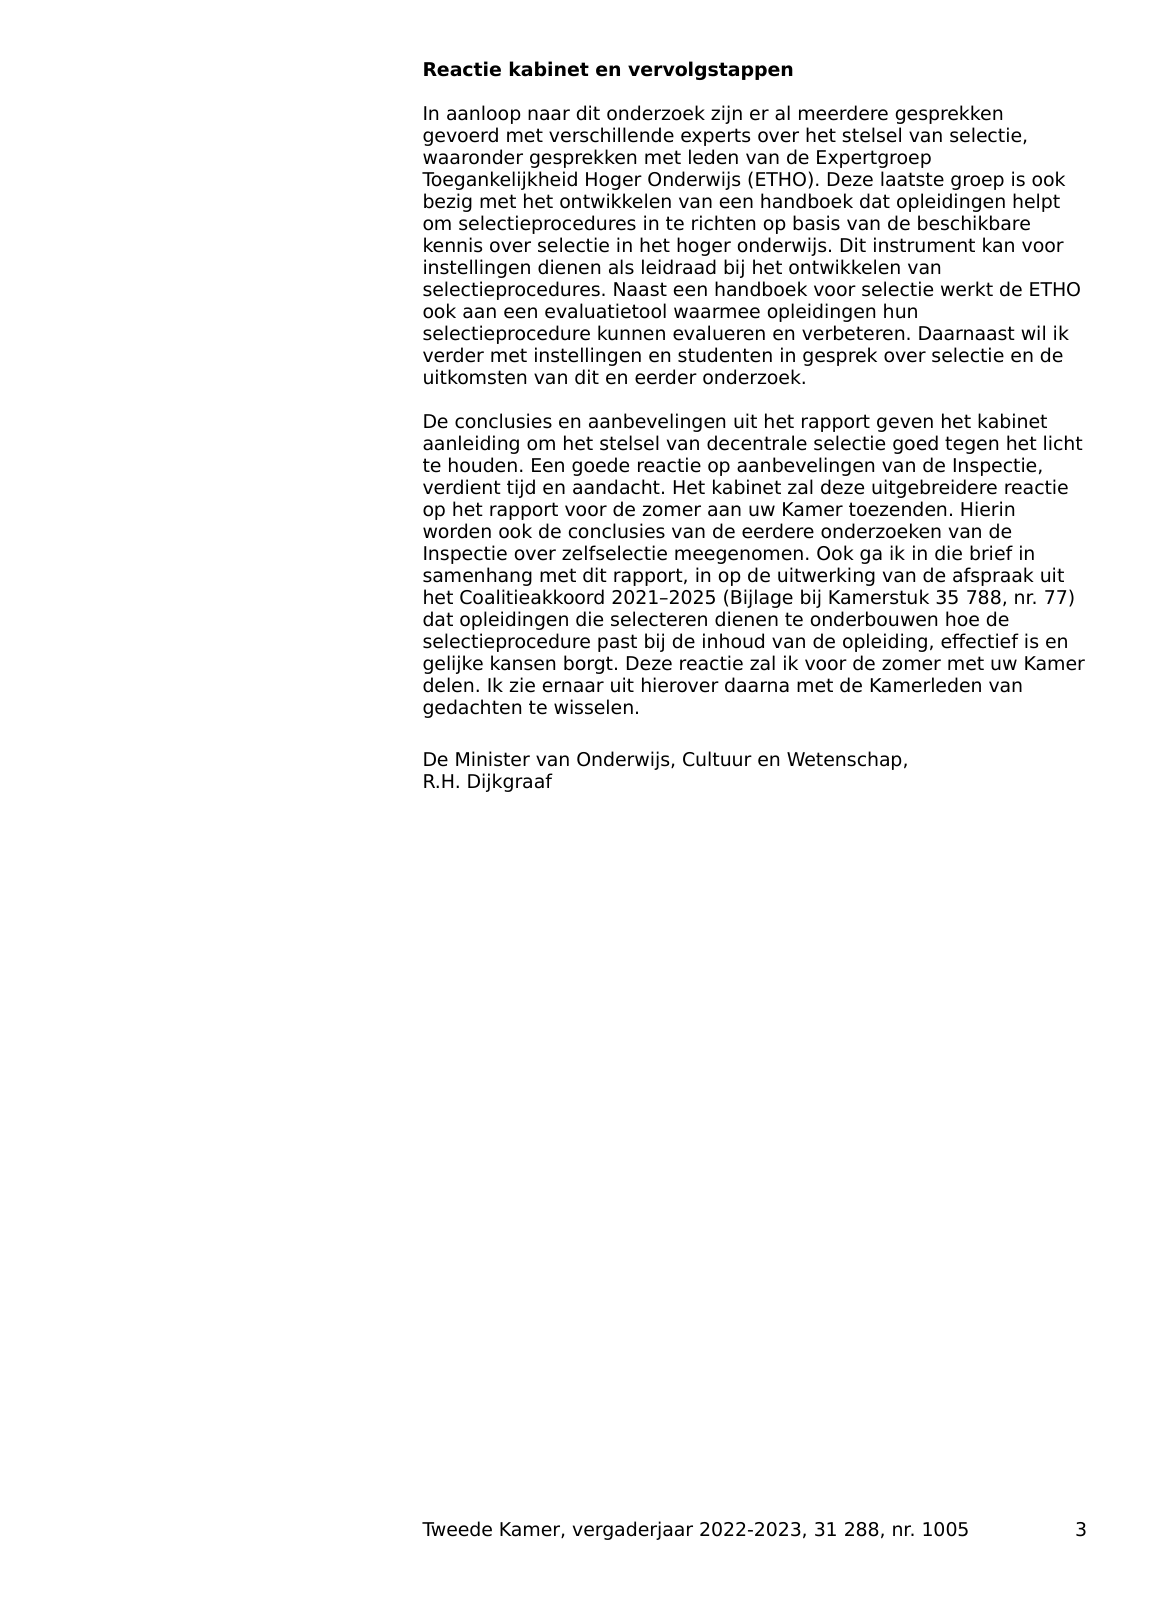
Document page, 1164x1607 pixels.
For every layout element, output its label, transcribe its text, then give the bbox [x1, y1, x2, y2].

text De Minister van Onderwijs, Cultuur en Wetenschap, R.H. Dijkgraaf [422, 749, 1087, 793]
subtitle Reactie kabinet en vervolgstappen [422, 59, 1087, 81]
text In aanloop naar dit onderzoek zijn er al meerdere gesprekken gevoerd met verschillende experts over het stelsel van selectie, waaronder gesprekken met leden van de Expertgroep Toegankelijkheid Hoger Onderwijs (ETHO). Deze laatste groep is ook bezig met het ontwikkelen van een handboek dat opleidingen helpt om selectieprocedures in te richten op basis van de beschikbare kennis over selectie in het hoger onderwijs. Dit instrument kan voor instellingen dienen als leidraad bij het ontwikkelen van selectieprocedures. Naast een handboek voor selectie werkt de ETHO ook aan een evaluatietool waarmee opleidingen hun selectieprocedure kunnen evalueren en verbeteren. Daarnaast wil ik verder met instellingen en studenten in gesprek over selectie en de uitkomsten van dit en eerder onderzoek. [422, 103, 1087, 389]
text De conclusies en aanbevelingen uit het rapport geven het kabinet aanleiding om het stelsel van decentrale selectie goed tegen het licht te houden. Een goede reactie op aanbevelingen van de Inspectie, verdient tijd en aandacht. Het kabinet zal deze uitgebreidere reactie op het rapport voor de zomer aan uw Kamer toezenden. Hierin worden ook de conclusies van de eerdere onderzoeken van de Inspectie over zelfselectie meegenomen. Ook ga ik in die brief in samenhang met dit rapport, in op de uitwerking van de afspraak uit het Coalitieakkoord 2021–2025 (Bijlage bij Kamerstuk 35 788, nr. 77) dat opleidingen die selecteren dienen te onderbouwen hoe de selectieprocedure past bij de inhoud van de opleiding, effectief is en gelijke kansen borgt. Deze reactie zal ik voor de zomer met uw Kamer delen. Ik zie ernaar uit hierover daarna met de Kamerleden van gedachten te wisselen. [422, 411, 1087, 719]
